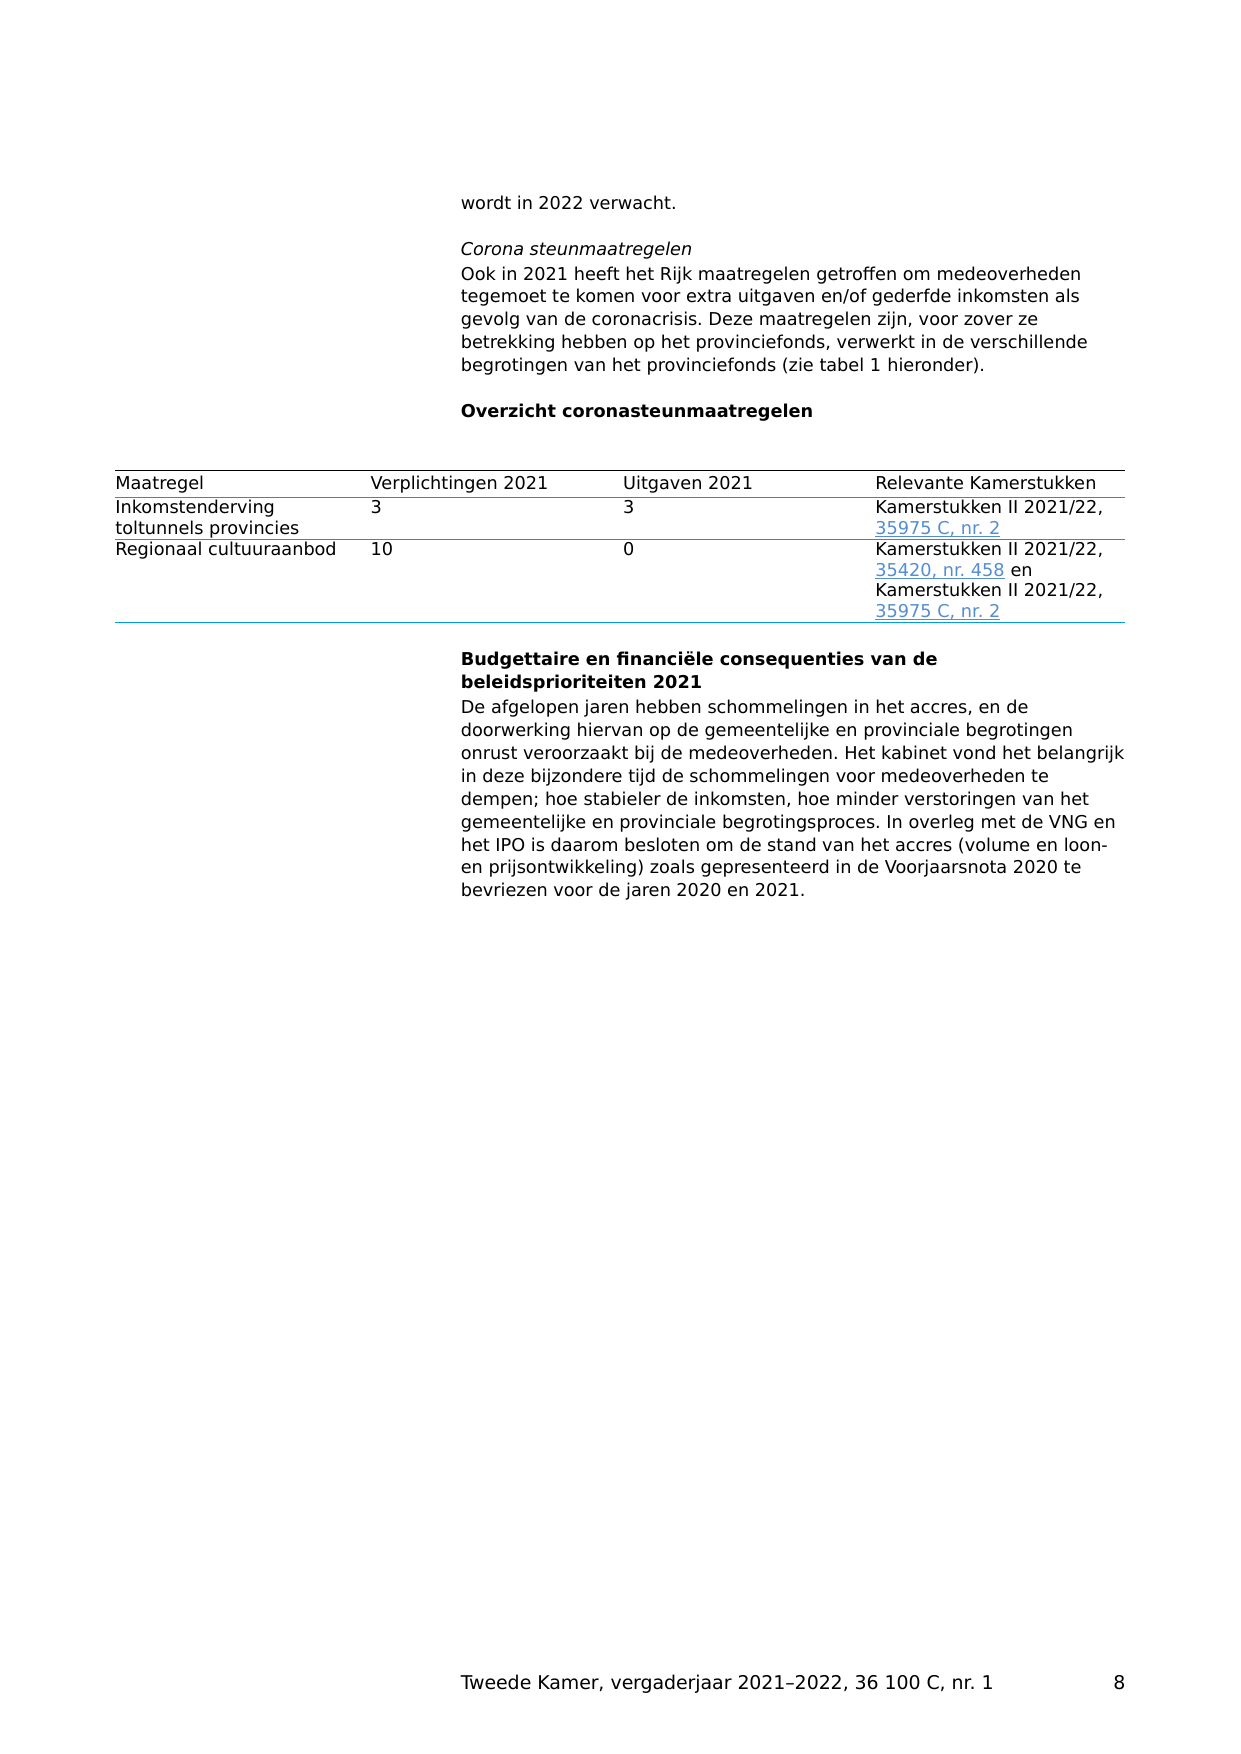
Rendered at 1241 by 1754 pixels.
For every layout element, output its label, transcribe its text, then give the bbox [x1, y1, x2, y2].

table_cell Inkomstenderving toltunnels provincies [115, 498, 367, 539]
text Ook in 2021 heeft het Rijk maatregelen getroffen om medeoverheden tegemoet te komen voor extra uitgaven en/of gederfde inkomsten als gevolg van de coronacrisis. Deze maatregelen zijn, voor zover ze betrekking hebben op het provinciefonds, verwerkt in de verschillende begrotingen van het provinciefonds (zie tabel 1 hieronder). [461, 262, 1125, 376]
table_cell 0 [620, 540, 872, 622]
table_cell Regionaal cultuuraanbod [115, 540, 367, 622]
text De afgelopen jaren hebben schommelingen in het accres, en de doorwerking hiervan op de gemeentelijke en provinciale begrotingen onrust veroorzaakt bij de medeoverheden. Het kabinet vond het belangrijk in deze bijzondere tijd de schommelingen voor medeoverheden te dempen; hoe stabieler de inkomsten, hoe minder verstoringen van het gemeentelijke en provinciale begrotingsproces. In overleg met de VNG en het IPO is daarom besloten om de stand van het accres (volume en loon- en prijsontwikkeling) zoals gepresenteerd in de Voorjaarsnota 2020 te bevriezen voor de jaren 2020 en 2021. [461, 695, 1125, 901]
table_cell Maatregel [115, 471, 367, 497]
table_cell Kamerstukken II 2021/22, 35420, nr. 458 en Kamerstukken II 2021/22, 35975 C, nr. 2 [872, 540, 1125, 622]
table_cell 10 [368, 540, 620, 622]
table_cell Uitgaven 2021 [620, 471, 872, 497]
table_cell Kamerstukken II 2021/22, 35975 C, nr. 2 [872, 498, 1125, 539]
table_header Tabel 1 Overzicht coronasteunmaatregelen (bedragen x € 1 mln.) [115, 445, 1125, 470]
text wordt in 2022 verwacht. [461, 191, 1125, 214]
text Overzicht coronasteunmaatregelen [461, 399, 1125, 422]
table_cell 3 [368, 498, 620, 539]
text Corona steunmaatregelen [461, 237, 1125, 259]
table_cell 3 [620, 498, 872, 539]
table_cell Verplichtingen 2021 [368, 471, 620, 497]
text Budgettaire en financiële consequenties van de beleidsprioriteiten 2021 [461, 647, 1125, 693]
table_cell Relevante Kamerstukken [872, 471, 1125, 497]
